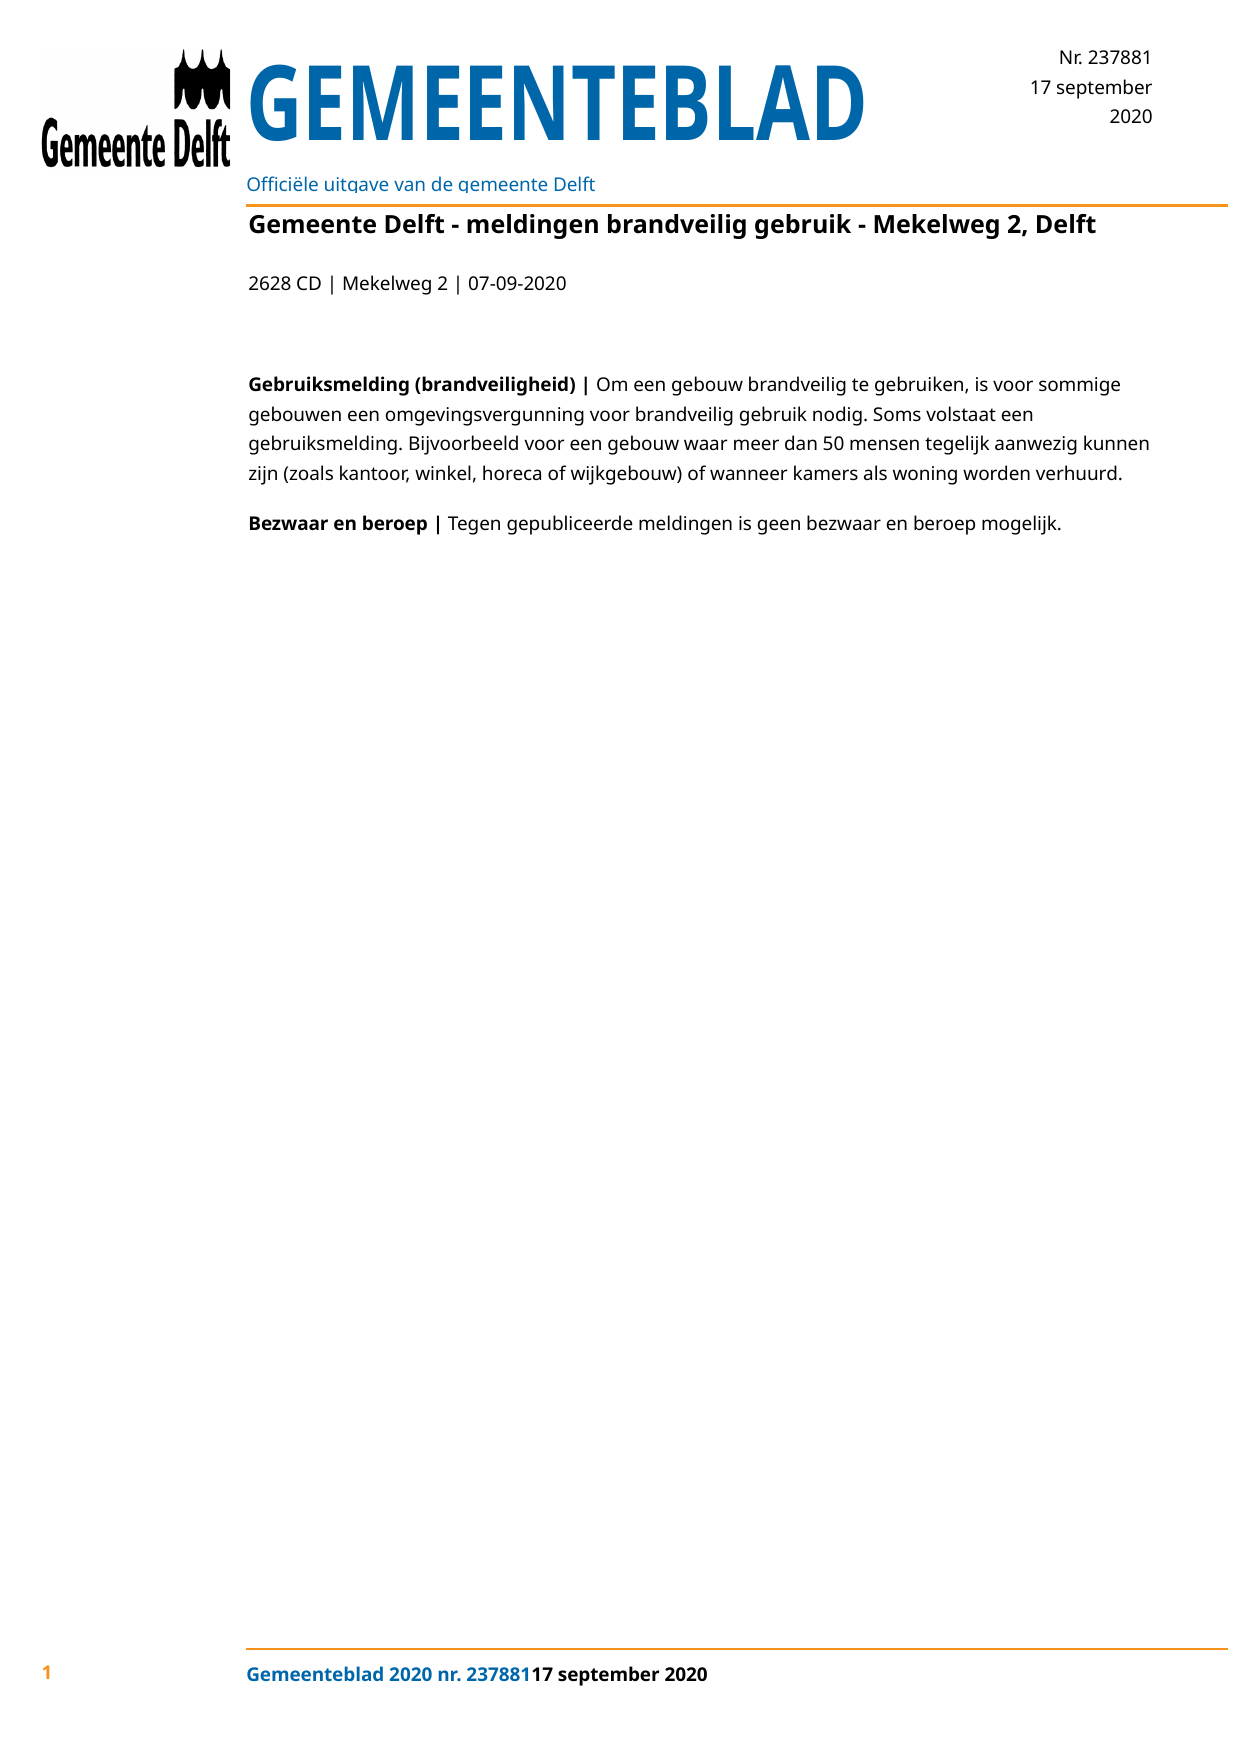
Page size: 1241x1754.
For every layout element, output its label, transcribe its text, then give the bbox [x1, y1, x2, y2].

picture [41, 47, 231, 172]
text Gebruiksmelding (brandveiligheid) | Om een gebouw brandveilig te gebruiken, is voor sommige gebouwen een omgevingsvergunning voor brandveilig gebruik nodig. Soms volstaat een gebruiksmelding. Bijvoorbeeld voor een gebouw waar meer dan 50 mensen tegelijk aanwezig kunnen zijn (zoals kantoor, winkel, horeca of wijkgebouw) of wanneer kamers als woning worden verhuurd. [248, 371, 1152, 486]
text 2628 CD | Mekelweg 2 | 07-09-2020 [248, 270, 1152, 296]
text Gemeente Delft - meldingen brandveilig gebruik - Mekelweg 2, Delft [248, 207, 1152, 241]
text Bezwaar en beroep | Tegen gepubliceerde meldingen is geen bezwaar en beroep mogelijk. [248, 510, 1152, 536]
